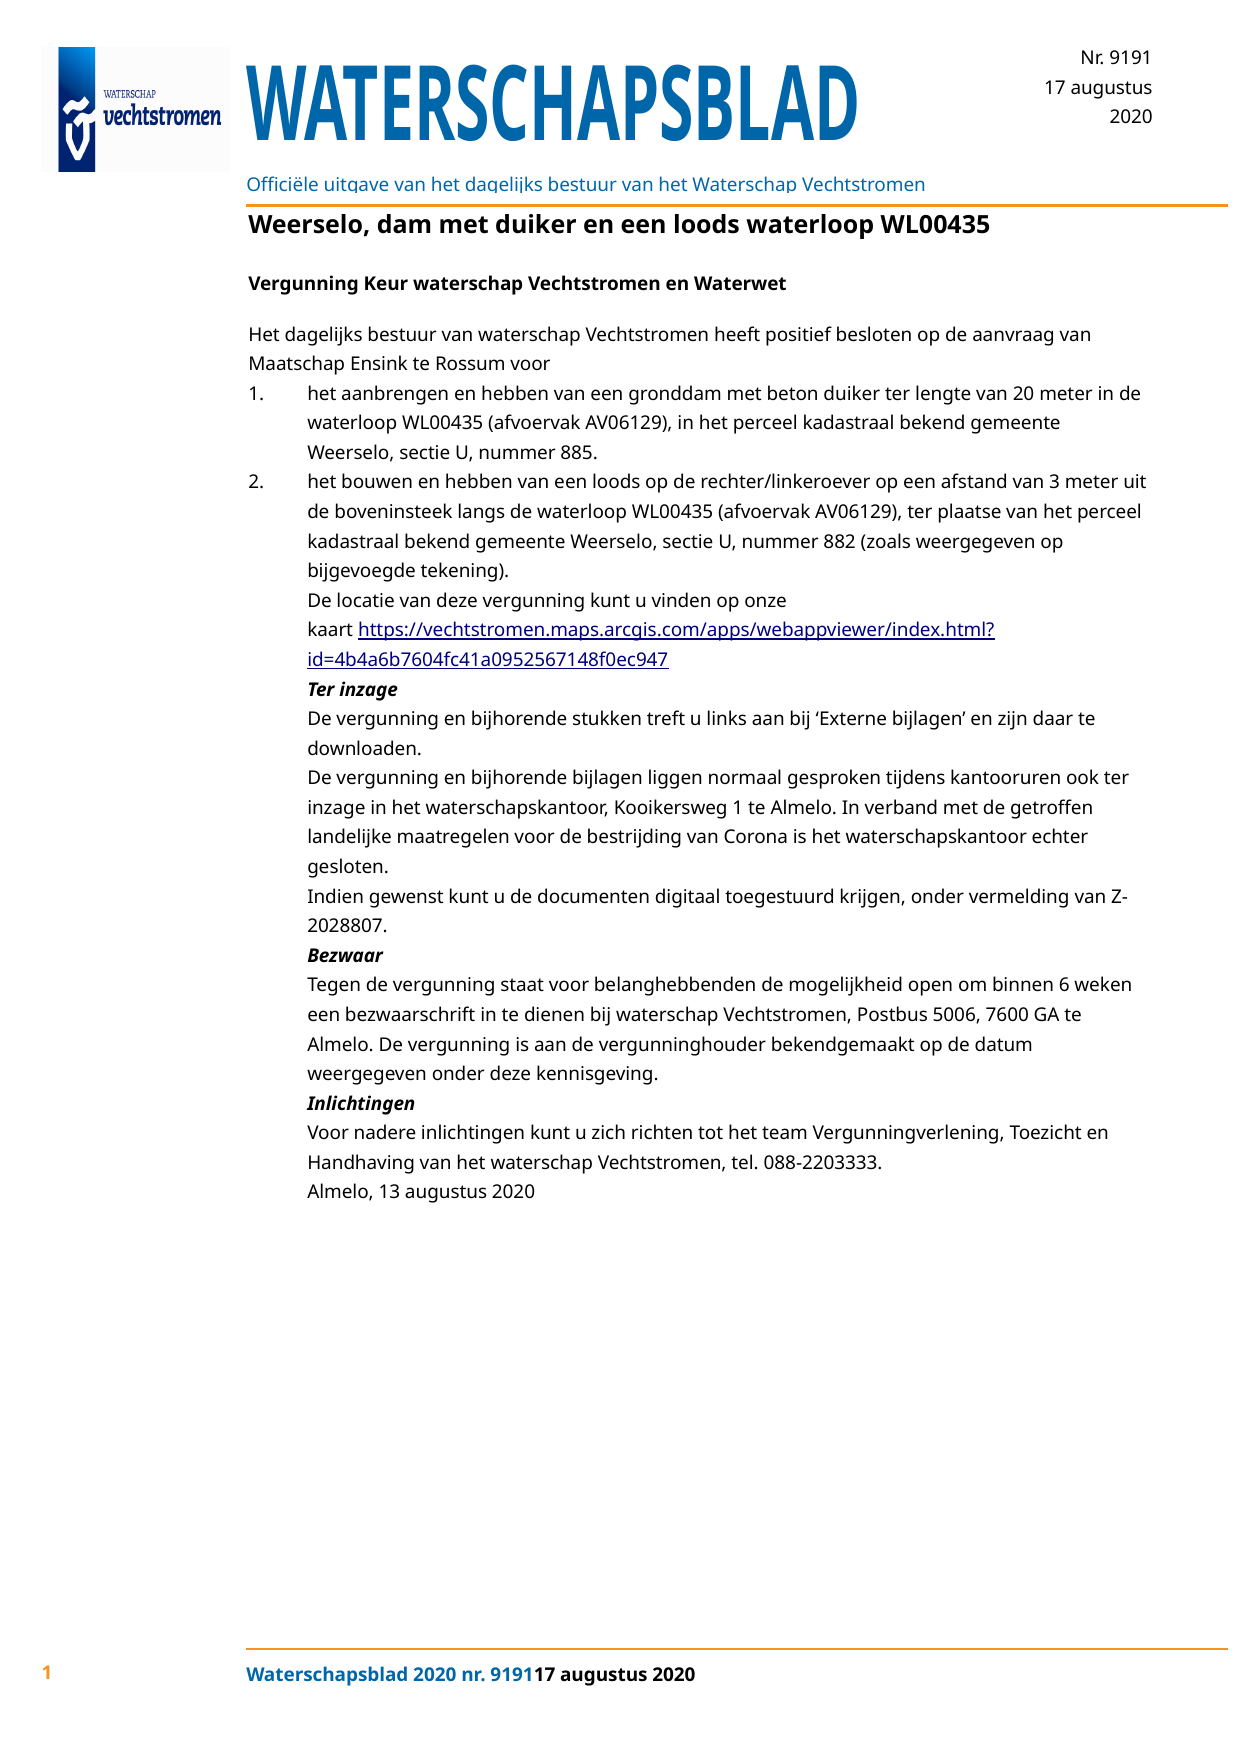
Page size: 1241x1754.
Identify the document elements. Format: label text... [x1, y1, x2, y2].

list het bouwen en hebben van een loods op de rechter/linkeroever op een afstand van 3 meter uit de boveninsteek langs de waterloop WL00435 (afvoervak AV06129), ter plaatse van het perceel kadastraal bekend gemeente Weerselo, sectie U, nummer 882 (zoals weergegeven op bijgevoegde tekening). [248, 469, 1152, 583]
list Inlichtingen [248, 1090, 1152, 1116]
list De vergunning en bijhorende bijlagen liggen normaal gesproken tijdens kantooruren ook ter inzage in het waterschapskantoor, Kooikersweg 1 te Almelo. In verband met de getroffen landelijke maatregelen voor de bestrijding van Corona is het waterschapskantoor echter gesloten. [248, 764, 1152, 879]
list het aanbrengen en hebben van een gronddam met beton duiker ter lengte van 20 meter in de waterloop WL00435 (afvoervak AV06129), in het perceel kadastraal bekend gemeente Weerselo, sectie U, nummer 885. [248, 380, 1152, 465]
text Het dagelijks bestuur van waterschap Vechtstromen heeft positief besloten op de aanvraag van Maatschap Ensink te Rossum voor [248, 321, 1152, 376]
list Voor nadere inlichtingen kunt u zich richten tot het team Vergunningverlening, Toezicht en Handhaving van het waterschap Vechtstromen, tel. 088-2203333. [248, 1119, 1152, 1175]
list Ter inzage [248, 676, 1152, 701]
text Vergunning Keur waterschap Vechtstromen en Waterwet [248, 270, 1152, 296]
list De vergunning en bijhorende stukken treft u links aan bij ‘Externe bijlagen’ en zijn daar te downloaden. [248, 705, 1152, 761]
picture [41, 47, 231, 172]
list De locatie van deze vergunning kunt u vinden op onze kaart https://vechtstromen.maps.arcgis.com/apps/webappviewer/index.html?id=4b4a6b7604fc41a0952567148f0ec947 [248, 587, 1152, 672]
list Tegen de vergunning staat voor belanghebbenden de mogelijkheid open om binnen 6 weken een bezwaarschrift in te dienen bij waterschap Vechtstromen, Postbus 5006, 7600 GA te Almelo. De vergunning is aan de vergunninghouder bekendgemaakt op de datum weergegeven onder deze kennisgeving. [248, 972, 1152, 1086]
list Bezwaar [248, 942, 1152, 968]
text Weerselo, dam met duiker en een loods waterloop WL00435 [248, 207, 1152, 241]
list Indien gewenst kunt u de documenten digitaal toegestuurd krijgen, onder vermelding van Z-2028807. [248, 883, 1152, 938]
list Almelo, 13 augustus 2020 [248, 1179, 1152, 1204]
